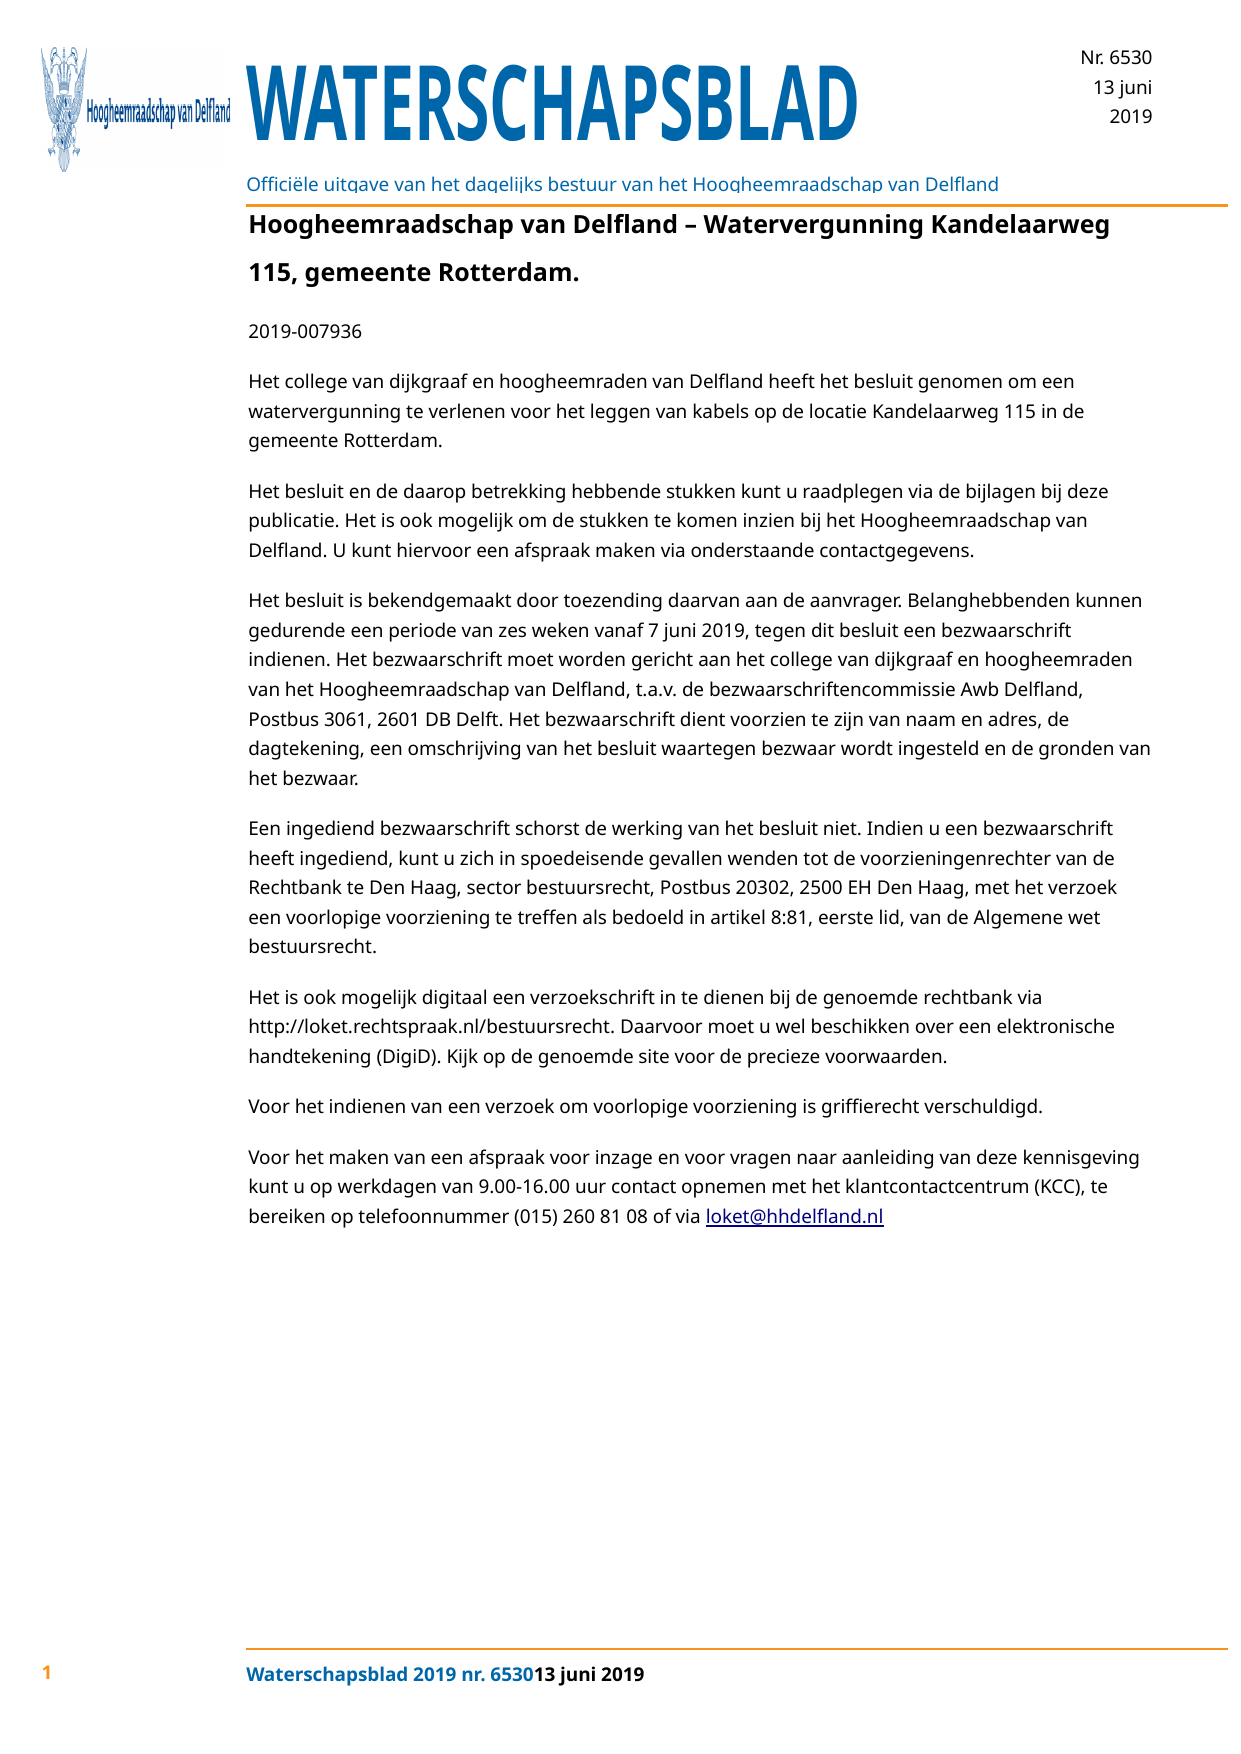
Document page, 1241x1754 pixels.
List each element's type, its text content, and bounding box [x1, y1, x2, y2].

text Het besluit is bekendgemaakt door toezending daarvan aan de aanvrager. Belanghebbenden kunnen gedurende een periode van zes weken vanaf 7 juni 2019, tegen dit besluit een bezwaarschrift indienen. Het bezwaarschrift moet worden gericht aan het college van dijkgraaf en hoogheemraden van het Hoogheemraadschap van Delfland, t.a.v. de bezwaarschriftencommissie Awb Delfland, Postbus 3061, 2601 DB Delft. Het bezwaarschrift dient voorzien te zijn van naam en adres, de dagtekening, een omschrijving van het besluit waartegen bezwaar wordt ingesteld en de gronden van het bezwaar. [248, 587, 1152, 791]
text Het college van dijkgraaf en hoogheemraden van Delfland heeft het besluit genomen om een watervergunning te verlenen voor het leggen van kabels op de locatie Kandelaarweg 115 in de gemeente Rotterdam. [248, 368, 1152, 453]
text Het is ook mogelijk digitaal een verzoekschrift in te dienen bij de genoemde rechtbank via http://loket.rechtspraak.nl/bestuursrecht. Daarvoor moet u wel beschikken over een elektronische handtekening (DigiD). Kijk op de genoemde site voor de precieze voorwaarden. [248, 984, 1152, 1069]
picture [41, 47, 231, 172]
text Hoogheemraadschap van Delfland – Watervergunning Kandelaarweg 115, gemeente Rotterdam. [248, 207, 1152, 288]
text Voor het maken van een afspraak voor inzage en voor vragen naar aanleiding van deze kennisgeving kunt u op werkdagen van 9.00-16.00 uur contact opnemen met het klantcontactcentrum (KCC), te bereiken op telefoonnummer (015) 260 81 08 of via loket@hhdelfland.nl [248, 1144, 1152, 1229]
text Voor het indienen van een verzoek om voorlopige voorziening is griffierecht verschuldigd. [248, 1094, 1152, 1119]
text 2019-007936 [248, 318, 1152, 344]
text Het besluit en de daarop betrekking hebbende stukken kunt u raadplegen via de bijlagen bij deze publicatie. Het is ook mogelijk om de stukken te komen inzien bij het Hoogheemraadschap van Delfland. U kunt hiervoor een afspraak maken via onderstaande contactgegevens. [248, 478, 1152, 563]
text Een ingediend bezwaarschrift schorst de werking van het besluit niet. Indien u een bezwaarschrift heeft ingediend, kunt u zich in spoedeisende gevallen wenden tot de voorzieningenrechter van de Rechtbank te Den Haag, sector bestuursrecht, Postbus 20302, 2500 EH Den Haag, met het verzoek een voorlopige voorziening te treffen als bedoeld in artikel 8:81, eerste lid, van de Algemene wet bestuursrecht. [248, 815, 1152, 959]
